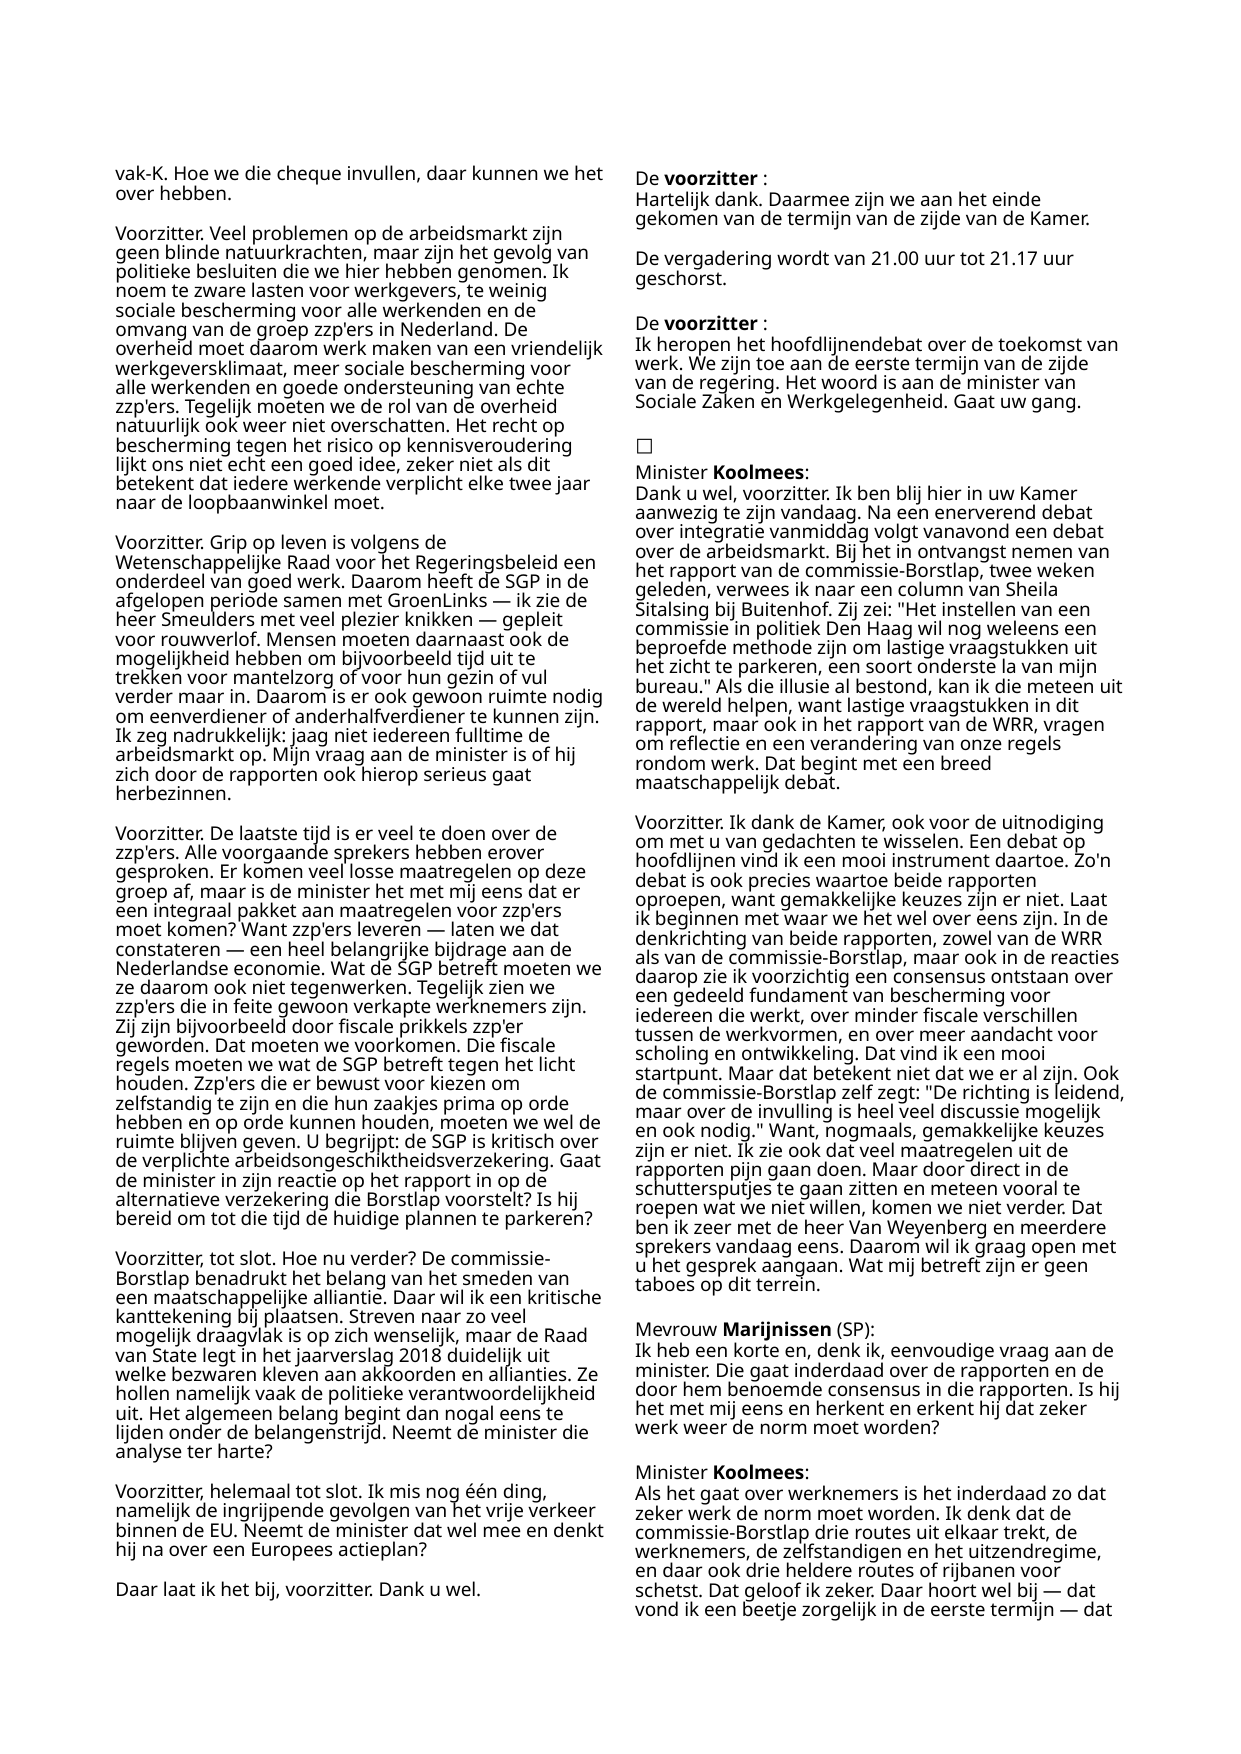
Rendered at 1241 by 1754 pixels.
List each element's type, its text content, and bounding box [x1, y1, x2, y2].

text Minister Koolmees: [635, 459, 1125, 485]
text Daar laat ik het bij, voorzitter. Dank u wel. [115, 1581, 605, 1600]
text ⬜ [635, 433, 1125, 459]
text Ik heb een korte en, denk ik, eenvoudige vraag aan de minister. Die gaat inderdaad over de rapporten en de door hem benoemde consensus in die rapporten. Is hij het met mij eens en herkent en erkent hij dat zeker werk weer de norm moet worden? [635, 1342, 1125, 1439]
text Ik heropen het hoofdlijnendebat over de toekomst van werk. We zijn toe aan de eerste termijn van de zijde van de regering. Het woord is aan de minister van Sociale Zaken en Werkgelegenheid. Gaat uw gang. [635, 336, 1125, 413]
text Minister Koolmees: [635, 1459, 1125, 1485]
text Voorzitter. Grip op leven is volgens de Wetenschappelijke Raad voor het Regeringsbeleid een onderdeel van goed werk. Daarom heeft de SGP in de afgelopen periode samen met GroenLinks — ik zie de heer Smeulders met veel plezier knikken — gepleit voor rouwverlof. Mensen moeten daarnaast ook de mogelijkheid hebben om bijvoorbeeld tijd uit te trekken voor mantelzorg of voor hun gezin of vul verder maar in. Daarom is er ook gewoon ruimte nodig om eenverdiener of anderhalfverdiener te kunnen zijn. Ik zeg nadrukkelijk: jaag niet iedereen fulltime de arbeidsmarkt op. Mijn vraag aan de minister is of hij zich door de rapporten ook hierop serieus gaat herbezinnen. [115, 534, 605, 804]
text Hartelijk dank. Daarmee zijn we aan het einde gekomen van de termijn van de zijde van de Kamer. [635, 191, 1125, 229]
text Mevrouw Marijnissen (SP): [635, 1317, 1125, 1342]
text Voorzitter. Veel problemen op de arbeidsmarkt zijn geen blinde natuurkrachten, maar zijn het gevolg van politieke besluiten die we hier hebben genomen. Ik noem te zware lasten voor werkgevers, te weinig sociale bescherming voor alle werkenden en de omvang van de groep zzp'ers in Nederland. De overheid moet daarom werk maken van een vriendelijk werkgeversklimaat, meer sociale bescherming voor alle werkenden en goede ondersteuning van echte zzp'ers. Tegelijk moeten we de rol van de overheid natuurlijk ook weer niet overschatten. Het recht op bescherming tegen het risico op kennisveroudering lijkt ons niet echt een goed idee, zeker niet als dit betekent dat iedere werkende verplicht elke twee jaar naar de loopbaanwinkel moet. [115, 224, 605, 514]
text Dank u wel, voorzitter. Ik ben blij hier in uw Kamer aanwezig te zijn vandaag. Na een enerverend debat over integratie vanmiddag volgt vanavond een debat over de arbeidsmarkt. Bij het in ontvangst nemen van het rapport van de commissie-Borstlap, twee weken geleden, verwees ik naar een column van Sheila Sitalsing bij Buitenhof. Zij zei: "Het instellen van een commissie in politiek Den Haag wil nog weleens een beproefde methode zijn om lastige vraagstukken uit het zicht te parkeren, een soort onderste la van mijn bureau." Als die illusie al bestond, kan ik die meteen uit de wereld helpen, want lastige vraagstukken in dit rapport, maar ook in het rapport van de WRR, vragen om reflectie en een verandering van onze regels rondom werk. Dat begint met een breed maatschappelijk debat. [635, 485, 1125, 793]
text De voorzitter : [635, 165, 1125, 191]
text Voorzitter, helemaal tot slot. Ik mis nog één ding, namelijk de ingrijpende gevolgen van het vrije verkeer binnen de EU. Neemt de minister dat wel mee en denkt hij na over een Europees actieplan? [115, 1483, 605, 1560]
text Voorzitter. Ik dank de Kamer, ook voor de uitnodiging om met u van gedachten te wisselen. Een debat op hoofdlijnen vind ik een mooi instrument daartoe. Zo'n debat is ook precies waartoe beide rapporten oproepen, want gemakkelijke keuzes zijn er niet. Laat ik beginnen met waar we het wel over eens zijn. In de denkrichting van beide rapporten, zowel van de WRR als van de commissie-Borstlap, maar ook in de reacties daarop zie ik voorzichtig een consensus ontstaan over een gedeeld fundament van bescherming voor iedereen die werkt, over minder fiscale verschillen tussen de werkvormen, en over meer aandacht voor scholing en ontwikkeling. Dat vind ik een mooi startpunt. Maar dat betekent niet dat we er al zijn. Ook de commissie-Borstlap zelf zegt: "De richting is leidend, maar over de invulling is heel veel discussie mogelijk en ook nodig." Want, nogmaals, gemakkelijke keuzes zijn er niet. Ik zie ook dat veel maatregelen uit de rapporten pijn gaan doen. Maar door direct in de schuttersputjes te gaan zitten en meteen vooral te roepen wat we niet willen, komen we niet verder. Dat ben ik zeer met de heer Van Weyenberg en meerdere sprekers vandaag eens. Daarom wil ik graag open met u het gesprek aangaan. Wat mij betreft zijn er geen taboes op dit terrein. [635, 814, 1125, 1296]
text Voorzitter. De laatste tijd is er veel te doen over de zzp'ers. Alle voorgaande sprekers hebben erover gesproken. Er komen veel losse maatregelen op deze groep af, maar is de minister het met mij eens dat er een integraal pakket aan maatregelen voor zzp'ers moet komen? Want zzp'ers leveren — laten we dat constateren — een heel belangrijke bijdrage aan de Nederlandse economie. Wat de SGP betreft moeten we ze daarom ook niet tegenwerken. Tegelijk zien we zzp'ers die in feite gewoon verkapte werknemers zijn. Zij zijn bijvoorbeeld door fiscale prikkels zzp'er geworden. Dat moeten we voorkomen. Die fiscale regels moeten we wat de SGP betreft tegen het licht houden. Zzp'ers die er bewust voor kiezen om zelfstandig te zijn en die hun zaakjes prima op orde hebben en op orde kunnen houden, moeten we wel de ruimte blijven geven. U begrijpt: de SGP is kritisch over de verplichte arbeidsongeschiktheidsverzekering. Gaat de minister in zijn reactie op het rapport in op de alternatieve verzekering die Borstlap voorstelt? Is hij bereid om tot die tijd de huidige plannen te parkeren? [115, 825, 605, 1229]
text Als het gaat over werknemers is het inderdaad zo dat zeker werk de norm moet worden. Ik denk dat de commissie-Borstlap drie routes uit elkaar trekt, de werknemers, de zelfstandigen en het uitzendregime, en daar ook drie heldere routes of rijbanen voor schetst. Dat geloof ik zeker. Daar hoort wel bij — dat vond ik een beetje zorgelijk in de eerste termijn — dat [635, 1485, 1125, 1620]
text De voorzitter : [635, 310, 1125, 336]
text De vergadering wordt van 21.00 uur tot 21.17 uur geschorst. [635, 250, 1125, 289]
text vak-K. Hoe we die cheque invullen, daar kunnen we het over hebben. [115, 165, 605, 204]
text Voorzitter, tot slot. Hoe nu verder? De commissie-Borstlap benadrukt het belang van het smeden van een maatschappelijke alliantie. Daar wil ik een kritische kanttekening bij plaatsen. Streven naar zo veel mogelijk draagvlak is op zich wenselijk, maar de Raad van State legt in het jaarverslag 2018 duidelijk uit welke bezwaren kleven aan akkoorden en allianties. Ze hollen namelijk vaak de politieke verantwoordelijkheid uit. Het algemeen belang begint dan nogal eens te lijden onder de belangenstrijd. Neemt de minister die analyse ter harte? [115, 1250, 605, 1462]
